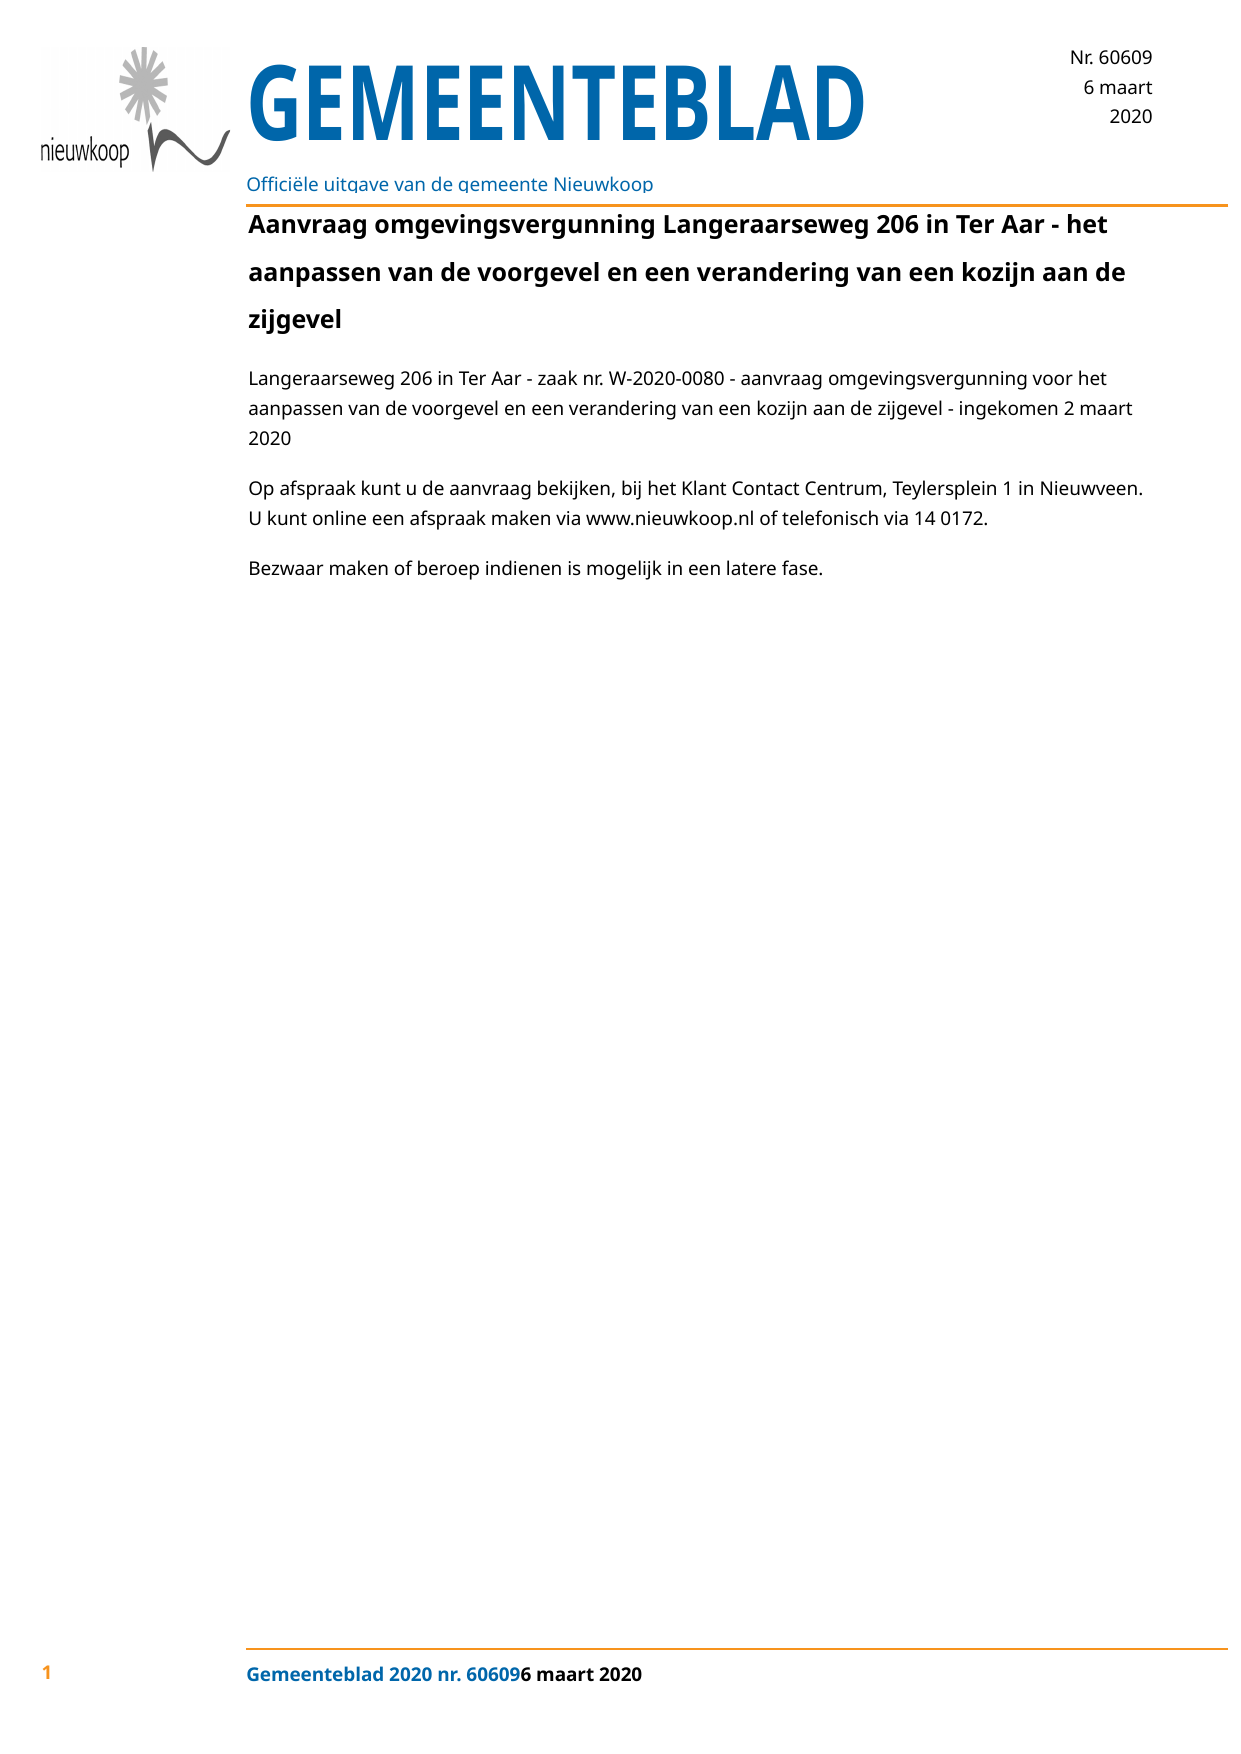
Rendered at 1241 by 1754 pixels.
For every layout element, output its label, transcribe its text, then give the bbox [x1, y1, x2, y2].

picture [41, 47, 231, 172]
text Aanvraag omgevingsvergunning Langeraarseweg 206 in Ter Aar - het aanpassen van de voorgevel en een verandering van een kozijn aan de zijgevel [248, 207, 1152, 336]
text Bezwaar maken of beroep indienen is mogelijk in een latere fase. [248, 555, 1152, 581]
text Langeraarseweg 206 in Ter Aar - zaak nr. W-2020-0080 - aanvraag omgevingsvergunning voor het aanpassen van de voorgevel en een verandering van een kozijn aan de zijgevel - ingekomen 2 maart 2020 [248, 366, 1152, 450]
text Op afspraak kunt u de aanvraag bekijken, bij het Klant Contact Centrum, Teylersplein 1 in Nieuwveen. U kunt online een afspraak maken via www.nieuwkoop.nl of telefonisch via 14 0172. [248, 475, 1152, 530]
